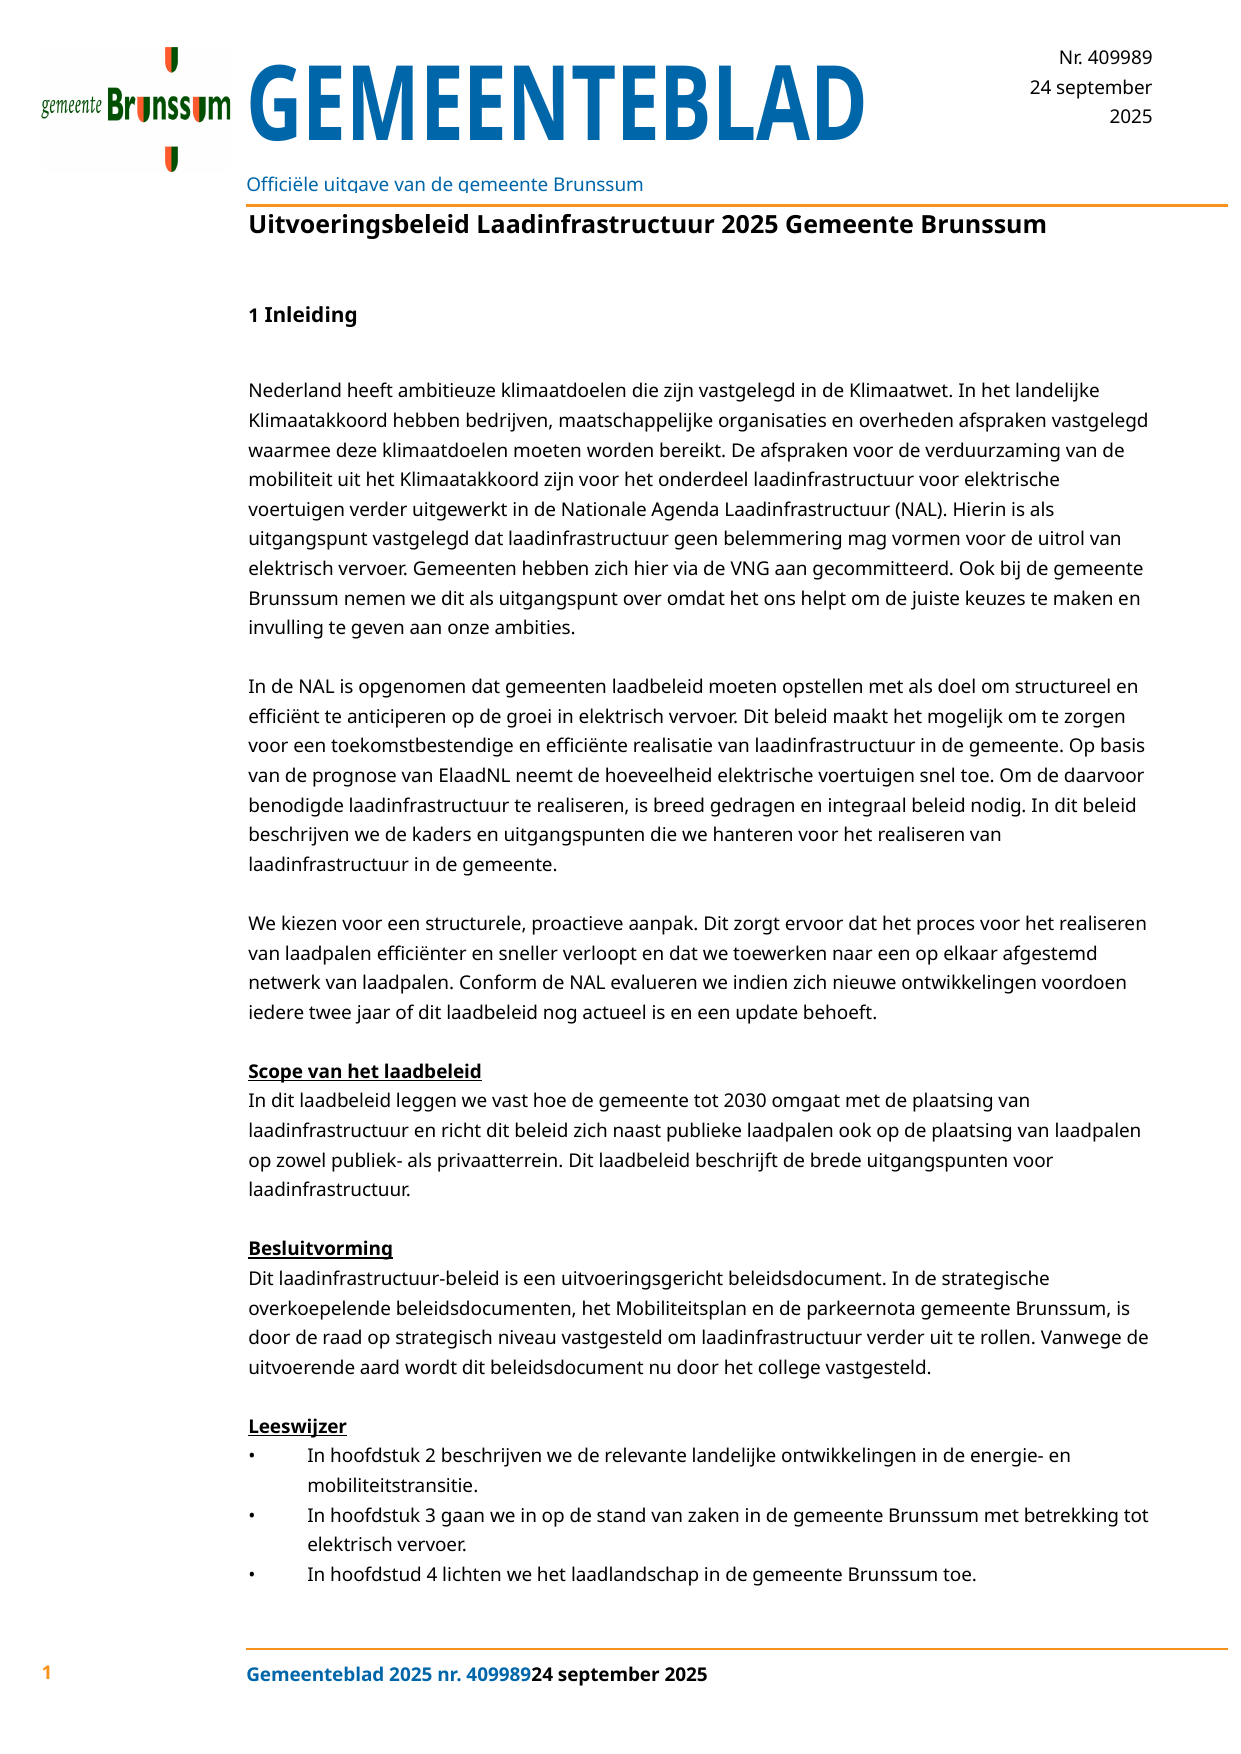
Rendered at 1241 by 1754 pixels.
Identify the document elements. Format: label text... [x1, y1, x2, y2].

text 1 Inleiding [248, 300, 1152, 328]
text Nederland heeft ambitieuze klimaatdoelen die zijn vastgelegd in de Klimaatwet. In het landelijke Klimaatakkoord hebben bedrijven, maatschappelijke organisaties en overheden afspraken vastgelegd waarmee deze klimaatdoelen moeten worden bereikt. De afspraken voor de verduurzaming van de mobiliteit uit het Klimaatakkoord zijn voor het onderdeel laadinfrastructuur voor elektrische voertuigen verder uitgewerkt in de Nationale Agenda Laadinfrastructuur (NAL). Hierin is als uitgangspunt vastgelegd dat laadinfrastructuur geen belemmering mag vormen voor de uitrol van elektrisch vervoer. Gemeenten hebben zich hier via de VNG aan gecommitteerd. Ook bij de gemeente Brunssum nemen we dit als uitgangspunt over omdat het ons helpt om de juiste keuzes te maken en invulling te geven aan onze ambities. [248, 378, 1152, 640]
picture [41, 47, 231, 172]
list In hoofdstud 4 lichten we het laadlandschap in de gemeente Brunssum toe. [248, 1561, 1152, 1587]
list In hoofdstuk 2 beschrijven we de relevante landelijke ontwikkelingen in de energie- en mobiliteitstransitie. [248, 1443, 1152, 1498]
text Besluitvorming [248, 1236, 1152, 1261]
text In dit laadbeleid leggen we vast hoe de gemeente tot 2030 omgaat met de plaatsing van laadinfrastructuur en richt dit beleid zich naast publieke laadpalen ook op de plaatsing van laadpalen op zowel publiek- als privaatterrein. Dit laadbeleid beschrijft de brede uitgangspunten voor laadinfrastructuur. [248, 1088, 1152, 1202]
text We kiezen voor een structurele, proactieve aanpak. Dit zorgt ervoor dat het proces voor het realiseren van laadpalen efficiënter en sneller verloopt en dat we toewerken naar een op elkaar afgestemd netwerk van laadpalen. Conform de NAL evalueren we indien zich nieuwe ontwikkelingen voordoen iedere twee jaar of dit laadbeleid nog actueel is en een update behoeft. [248, 910, 1152, 1024]
text Uitvoeringsbeleid Laadinfrastructuur 2025 Gemeente Brunssum [248, 207, 1152, 241]
text In de NAL is opgenomen dat gemeenten laadbeleid moeten opstellen met als doel om structureel en efficiënt te anticiperen op de groei in elektrisch vervoer. Dit beleid maakt het mogelijk om te zorgen voor een toekomstbestendige en efficiënte realisatie van laadinfrastructuur in de gemeente. Op basis van de prognose van ElaadNL neemt de hoeveelheid elektrische voertuigen snel toe. Om de daarvoor benodigde laadinfrastructuur te realiseren, is breed gedragen en integraal beleid nodig. In dit beleid beschrijven we de kaders en uitgangspunten die we hanteren voor het realiseren van laadinfrastructuur in de gemeente. [248, 673, 1152, 877]
text Scope van het laadbeleid [248, 1058, 1152, 1084]
text Dit laadinfrastructuur-beleid is een uitvoeringsgericht beleidsdocument. In de strategische overkoepelende beleidsdocumenten, het Mobiliteitsplan en de parkeernota gemeente Brunssum, is door de raad op strategisch niveau vastgesteld om laadinfrastructuur verder uit te rollen. Vanwege de uitvoerende aard wordt dit beleidsdocument nu door het college vastgesteld. [248, 1265, 1152, 1379]
list In hoofdstuk 3 gaan we in op de stand van zaken in de gemeente Brunssum met betrekking tot elektrisch vervoer. [248, 1502, 1152, 1557]
text Leeswijzer [248, 1413, 1152, 1439]
